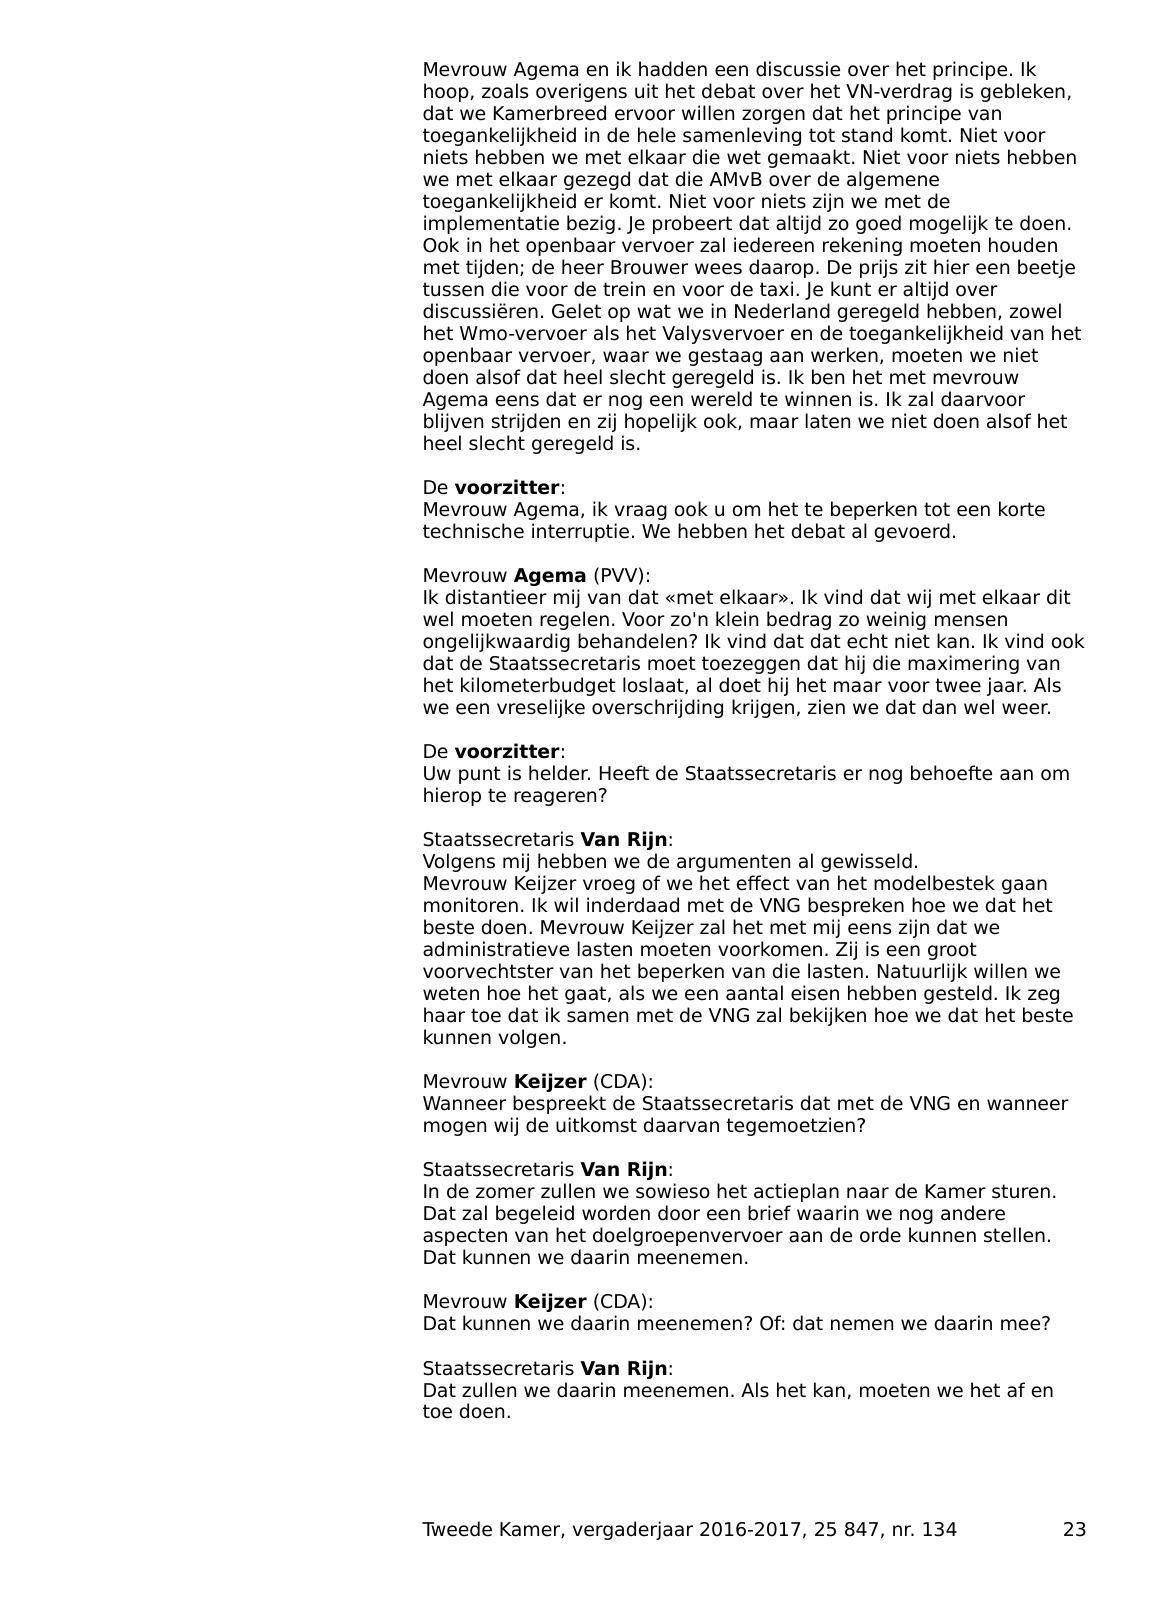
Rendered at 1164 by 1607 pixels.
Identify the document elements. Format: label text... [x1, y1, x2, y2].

text Volgens mij hebben we de argumenten al gewisseld. [422, 851, 1087, 873]
text Mevrouw Agema, ik vraag ook u om het te beperken tot een korte technische interruptie. We hebben het debat al gevoerd. [422, 499, 1087, 543]
text Wanneer bespreekt de Staatssecretaris dat met de VNG en wanneer mogen wij de uitkomst daarvan tegemoetzien? [422, 1093, 1087, 1137]
text Uw punt is helder. Heeft de Staatssecretaris er nog behoefte aan om hierop te reageren? [422, 763, 1087, 807]
text Mevrouw Agema en ik hadden een discussie over het principe. Ik hoop, zoals overigens uit het debat over het VN-verdrag is gebleken, dat we Kamerbreed ervoor willen zorgen dat het principe van toegankelijkheid in de hele samenleving tot stand komt. Niet voor niets hebben we met elkaar die wet gemaakt. Niet voor niets hebben we met elkaar gezegd dat die AMvB over de algemene toegankelijkheid er komt. Niet voor niets zijn we met de implementatie bezig. Je probeert dat altijd zo goed mogelijk te doen. Ook in het openbaar vervoer zal iedereen rekening moeten houden met tijden; de heer Brouwer wees daarop. De prijs zit hier een beetje tussen die voor de trein en voor de taxi. Je kunt er altijd over discussiëren. Gelet op wat we in Nederland geregeld hebben, zowel het Wmo-vervoer als het Valysvervoer en de toegankelijkheid van het openbaar vervoer, waar we gestaag aan werken, moeten we niet doen alsof dat heel slecht geregeld is. Ik ben het met mevrouw Agema eens dat er nog een wereld te winnen is. Ik zal daarvoor blijven strijden en zij hopelijk ook, maar laten we niet doen alsof het heel slecht geregeld is. [422, 59, 1087, 455]
text In de zomer zullen we sowieso het actieplan naar de Kamer sturen. Dat zal begeleid worden door een brief waarin we nog andere aspecten van het doelgroepenvervoer aan de orde kunnen stellen. Dat kunnen we daarin meenemen. [422, 1181, 1087, 1269]
text Staatssecretaris Van Rijn: [422, 829, 1087, 851]
text Mevrouw Keijzer (CDA): [422, 1071, 1087, 1093]
text De voorzitter: [422, 477, 1087, 499]
text Dat kunnen we daarin meenemen? Of: dat nemen we daarin mee? [422, 1313, 1087, 1335]
text Mevrouw Keijzer vroeg of we het effect van het modelbestek gaan monitoren. Ik wil inderdaad met de VNG bespreken hoe we dat het beste doen. Mevrouw Keijzer zal het met mij eens zijn dat we administratieve lasten moeten voorkomen. Zij is een groot voorvechtster van het beperken van die lasten. Natuurlijk willen we weten hoe het gaat, als we een aantal eisen hebben gesteld. Ik zeg haar toe dat ik samen met de VNG zal bekijken hoe we dat het beste kunnen volgen. [422, 873, 1087, 1049]
text Dat zullen we daarin meenemen. Als het kan, moeten we het af en toe doen. [422, 1379, 1087, 1423]
text Staatssecretaris Van Rijn: [422, 1357, 1087, 1379]
text Mevrouw Keijzer (CDA): [422, 1291, 1087, 1313]
text Mevrouw Agema (PVV): [422, 565, 1087, 587]
text Ik distantieer mij van dat «met elkaar». Ik vind dat wij met elkaar dit wel moeten regelen. Voor zo'n klein bedrag zo weinig mensen ongelijkwaardig behandelen? Ik vind dat dat echt niet kan. Ik vind ook dat de Staatssecretaris moet toezeggen dat hij die maximering van het kilometerbudget loslaat, al doet hij het maar voor twee jaar. Als we een vreselijke overschrijding krijgen, zien we dat dan wel weer. [422, 587, 1087, 719]
text De voorzitter: [422, 741, 1087, 763]
text Staatssecretaris Van Rijn: [422, 1159, 1087, 1181]
